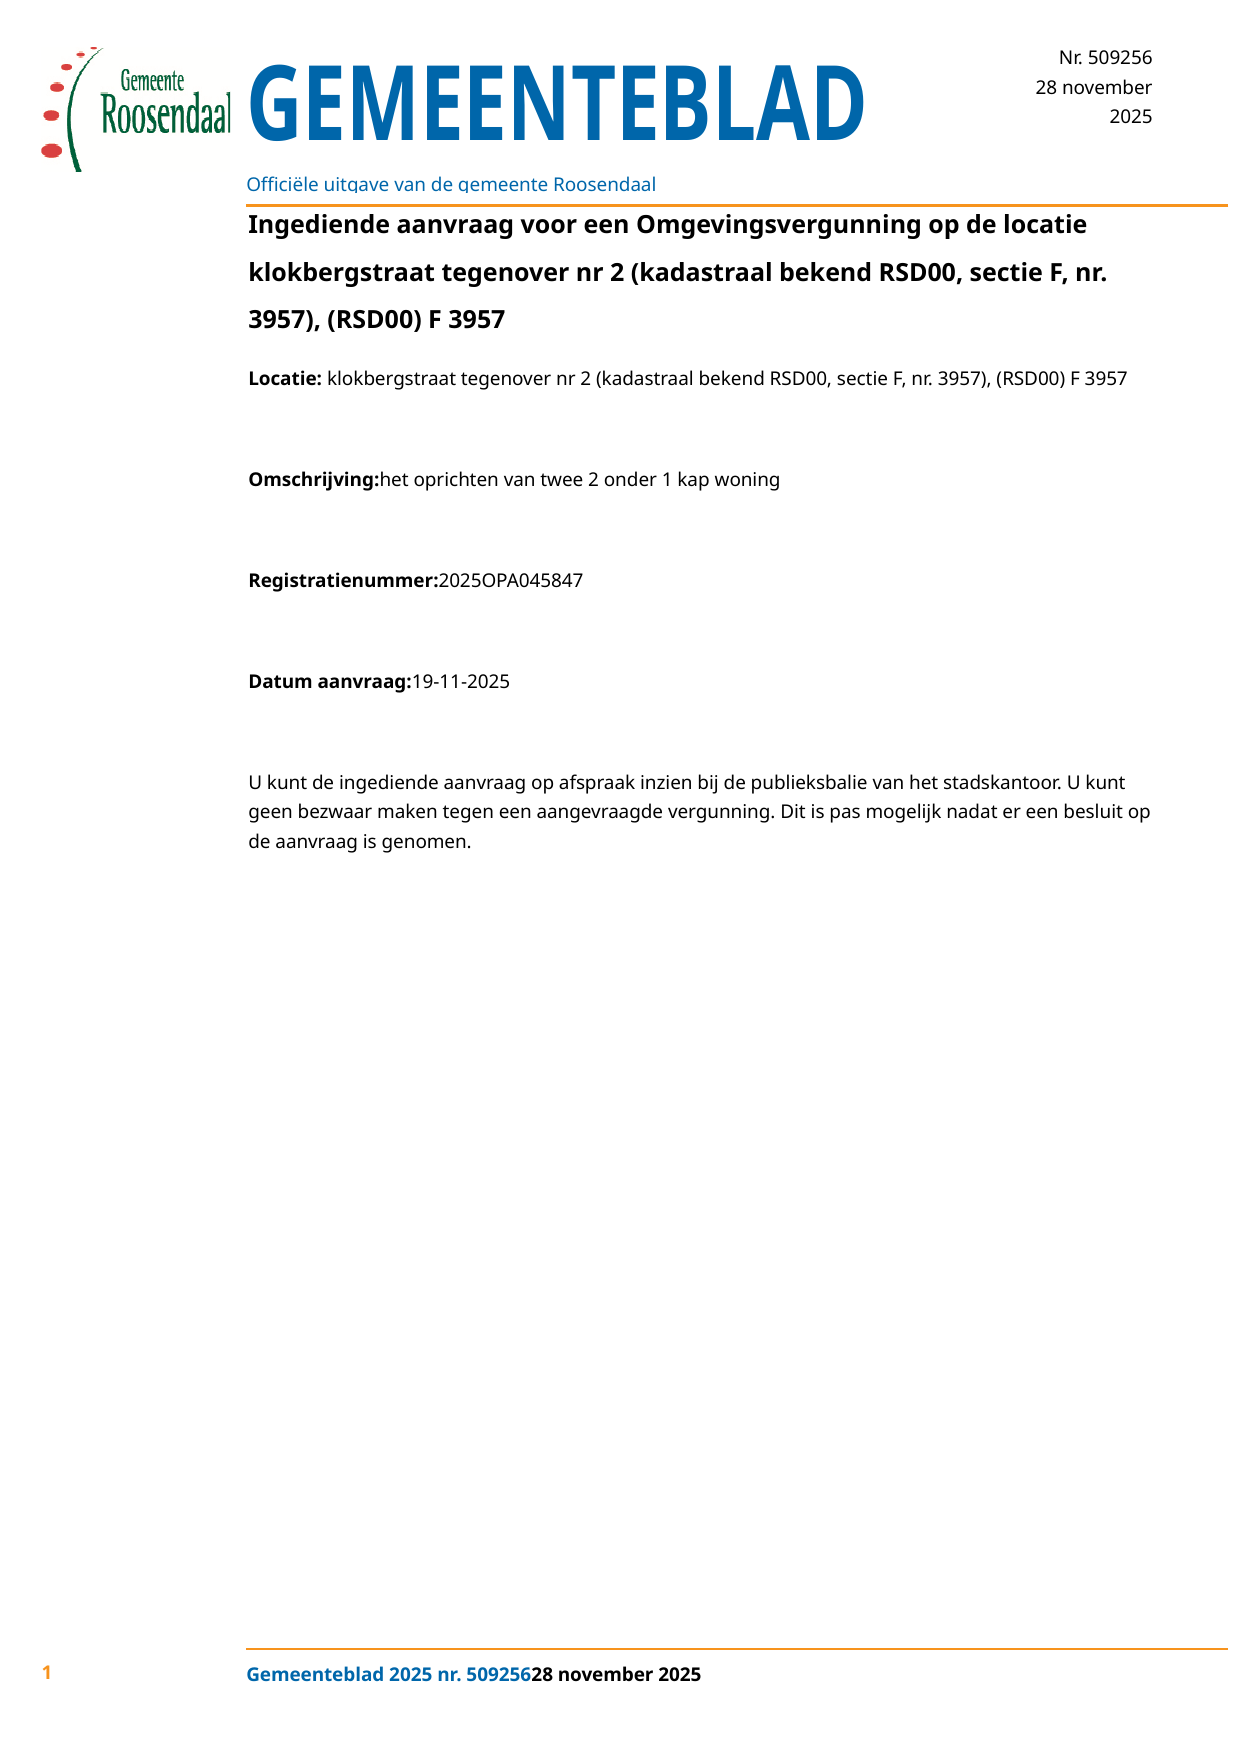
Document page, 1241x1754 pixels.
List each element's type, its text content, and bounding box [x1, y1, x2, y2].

text Datum aanvraag:19-11-2025 [248, 668, 1152, 694]
text U kunt de ingediende aanvraag op afspraak inzien bij de publieksbalie van het stadskantoor. U kunt geen bezwaar maken tegen een aangevraagde vergunning. Dit is pas mogelijk nadat er een besluit op de aanvraag is genomen. [248, 769, 1152, 854]
text Registratienummer:2025OPA045847 [248, 567, 1152, 593]
text Ingediende aanvraag voor een Omgevingsvergunning op de locatie klokbergstraat tegenover nr 2 (kadastraal bekend RSD00, sectie F, nr. 3957), (RSD00) F 3957 [248, 207, 1152, 336]
text Locatie: klokbergstraat tegenover nr 2 (kadastraal bekend RSD00, sectie F, nr. 3957), (RSD00) F 3957 [248, 366, 1152, 391]
picture [41, 47, 231, 172]
text Omschrijving:het oprichten van twee 2 onder 1 kap woning [248, 466, 1152, 492]
